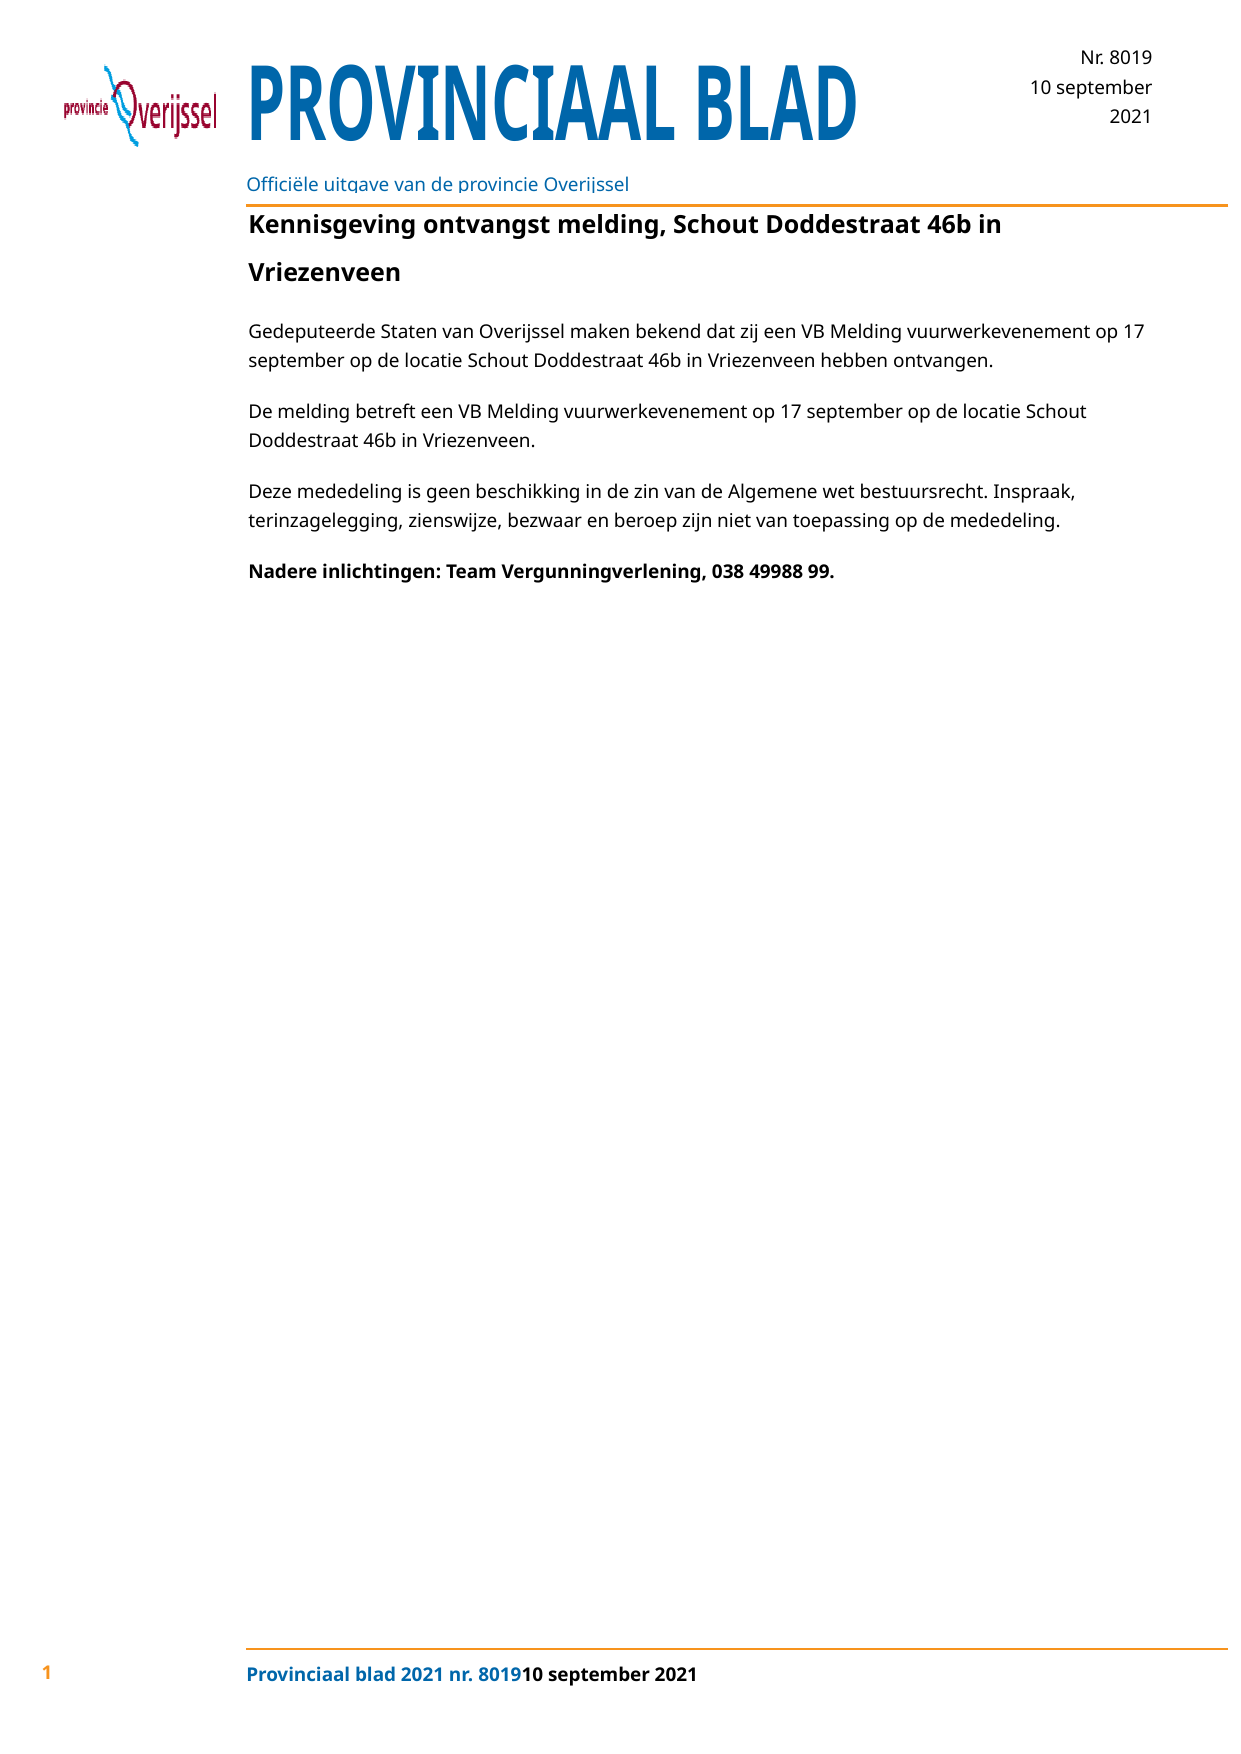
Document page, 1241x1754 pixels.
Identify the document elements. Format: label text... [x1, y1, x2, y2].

text Deze mededeling is geen beschikking in de zin van de Algemene wet bestuursrecht. Inspraak, terinzagelegging, zienswijze, bezwaar en beroep zijn niet van toepassing op de mededeling. [248, 478, 1152, 533]
text Nadere inlichtingen: Team Vergunningverlening, 038 49988 99. [248, 558, 1152, 584]
text Gedeputeerde Staten van Overijssel maken bekend dat zij een VB Melding vuurwerkevenement op 17 september op de locatie Schout Doddestraat 46b in Vriezenveen hebben ontvangen. [248, 318, 1152, 373]
text Kennisgeving ontvangst melding, Schout Doddestraat 46b in Vriezenveen [248, 207, 1152, 288]
text De melding betreft een VB Melding vuurwerkevenement op 17 september op de locatie Schout Doddestraat 46b in Vriezenveen. [248, 398, 1152, 453]
picture [41, 47, 231, 172]
